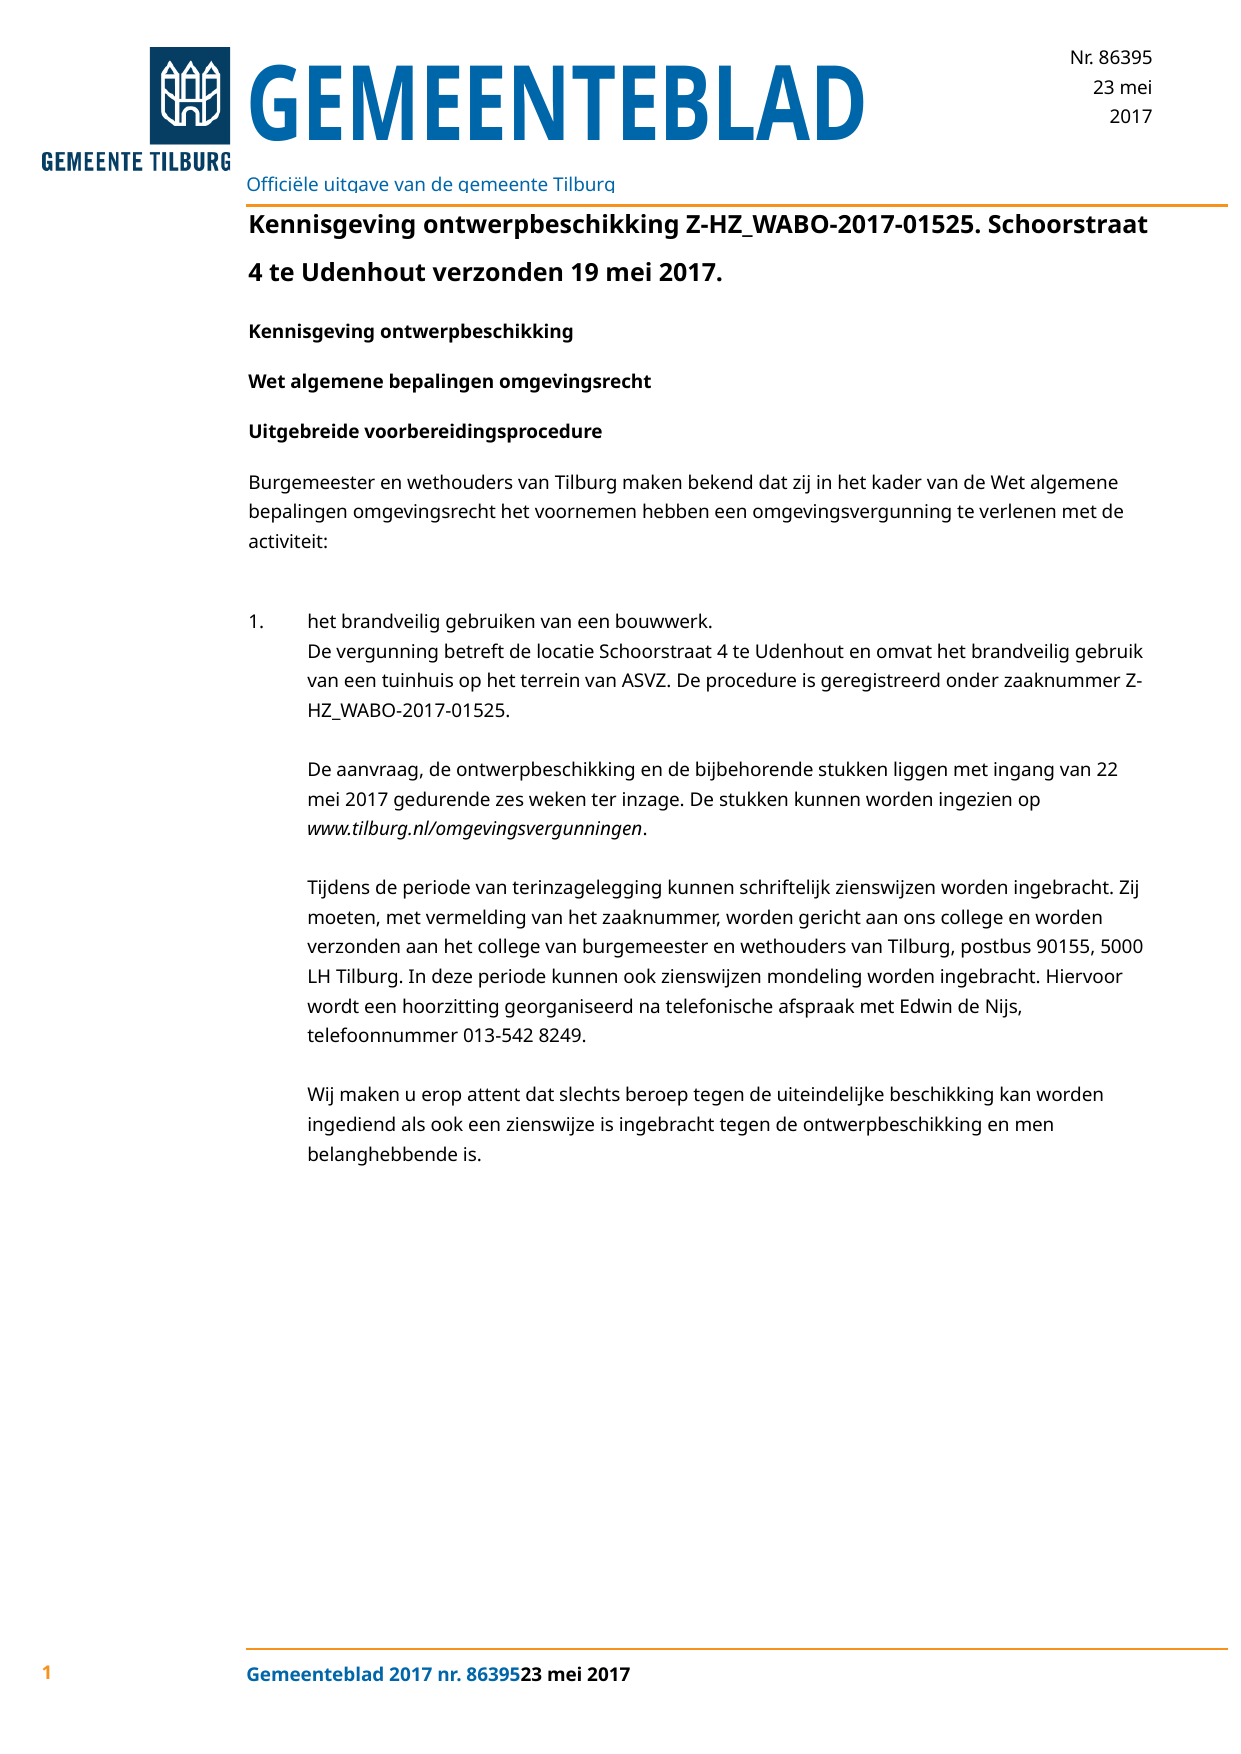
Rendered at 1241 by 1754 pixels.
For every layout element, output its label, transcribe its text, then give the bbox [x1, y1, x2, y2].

list De aanvraag, de ontwerpbeschikking en de bijbehorende stukken liggen met ingang van 22 mei 2017 gedurende zes weken ter inzage. De stukken kunnen worden ingezien op www.tilburg.nl/omgevingsvergunningen. [248, 756, 1152, 841]
text Wet algemene bepalingen omgevingsrecht [248, 368, 1152, 394]
list het brandveilig gebruiken van een bouwwerk. [248, 608, 1152, 634]
text Kennisgeving ontwerpbeschikking Z-HZ_WABO-2017-01525. Schoorstraat 4 te Udenhout verzonden 19 mei 2017. [248, 207, 1152, 288]
text Kennisgeving ontwerpbeschikking [248, 318, 1152, 344]
picture [41, 47, 231, 172]
text Uitgebreide voorbereidingsprocedure [248, 419, 1152, 444]
list Tijdens de periode van terinzagelegging kunnen schriftelijk zienswijzen worden ingebracht. Zij moeten, met vermelding van het zaaknummer, worden gericht aan ons college en worden verzonden aan het college van burgemeester en wethouders van Tilburg, postbus 90155, 5000 LH Tilburg. In deze periode kunnen ook zienswijzen mondeling worden ingebracht. Hiervoor wordt een hoorzitting georganiseerd na telefonische afspraak met Edwin de Nijs, telefoonnummer 013-542 8249. [248, 874, 1152, 1048]
text Burgemeester en wethouders van Tilburg maken bekend dat zij in het kader van de Wet algemene bepalingen omgevingsrecht het voornemen hebben een omgevingsvergunning te verlenen met de activiteit: [248, 469, 1152, 554]
list Wij maken u erop attent dat slechts beroep tegen de uiteindelijke beschikking kan worden ingediend als ook een zienswijze is ingebracht tegen de ontwerpbeschikking en men belanghebbende is. [248, 1082, 1152, 1167]
list De vergunning betreft de locatie Schoorstraat 4 te Udenhout en omvat het brandveilig gebruik van een tuinhuis op het terrein van ASVZ. De procedure is geregistreerd onder zaaknummer Z-HZ_WABO-2017-01525. [248, 638, 1152, 723]
